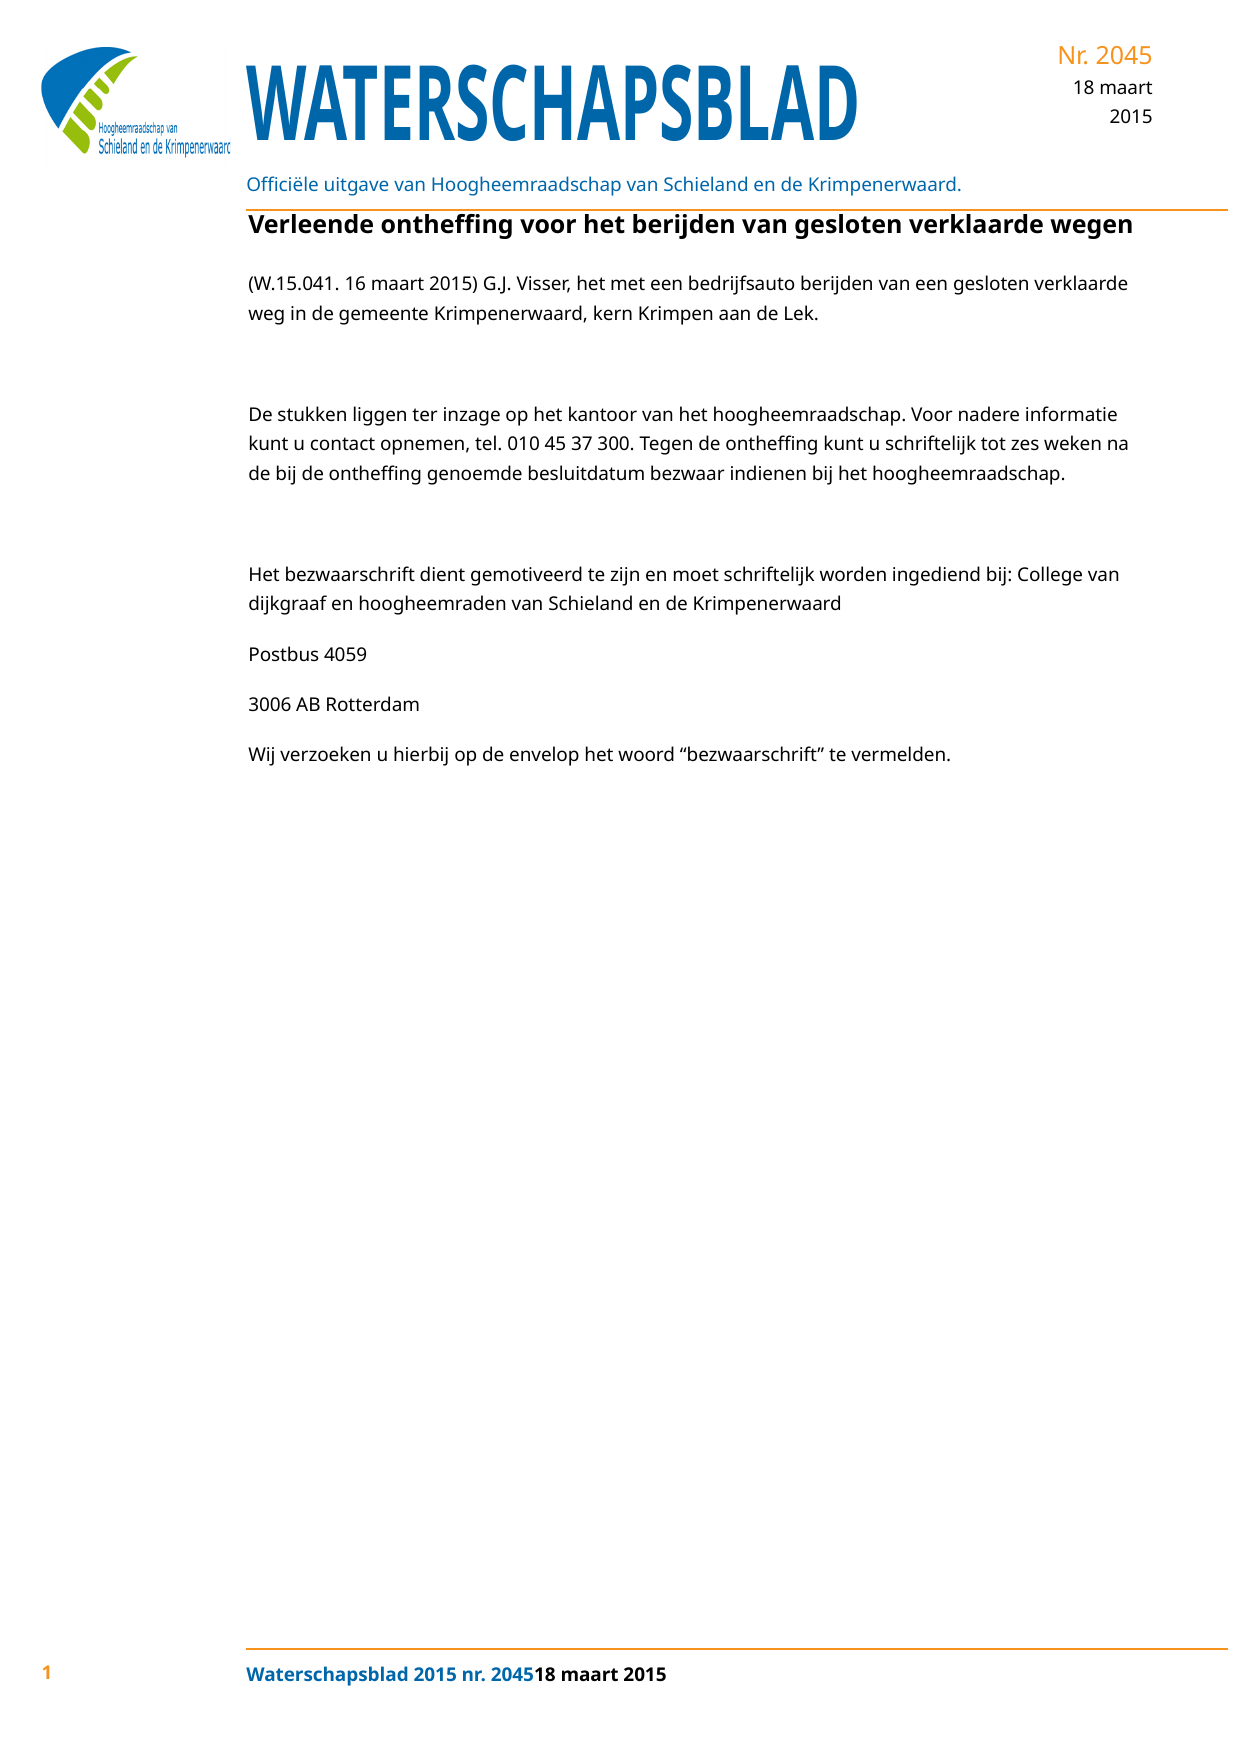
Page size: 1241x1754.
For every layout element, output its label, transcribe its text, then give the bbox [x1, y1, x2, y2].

text Postbus 4059 [248, 641, 1152, 666]
text De stukken liggen ter inzage op het kantoor van het hoogheemraadschap. Voor nadere informatie kunt u contact opnemen, tel. 010 45 37 300. Tegen de ontheffing kunt u schriftelijk tot zes weken na de bij de ontheffing genoemde besluitdatum bezwaar indienen bij het hoogheemraadschap. [248, 401, 1152, 486]
text (W.15.041. 16 maart 2015) G.J. Visser, het met een bedrijfsauto berijden van een gesloten verklaarde weg in de gemeente Krimpenerwaard, kern Krimpen aan de Lek. [248, 270, 1152, 326]
text Verleende ontheffing voor het berijden van gesloten verklaarde wegen [248, 211, 1152, 241]
text Wij verzoeken u hierbij op de envelop het woord “bezwaarschrift” te vermelden. [248, 742, 1152, 767]
text Het bezwaarschrift dient gemotiveerd te zijn en moet schriftelijk worden ingediend bij: College van dijkgraaf en hoogheemraden van Schieland en de Krimpenerwaard [248, 561, 1152, 616]
picture [41, 47, 231, 172]
text 3006 AB Rotterdam [248, 691, 1152, 717]
